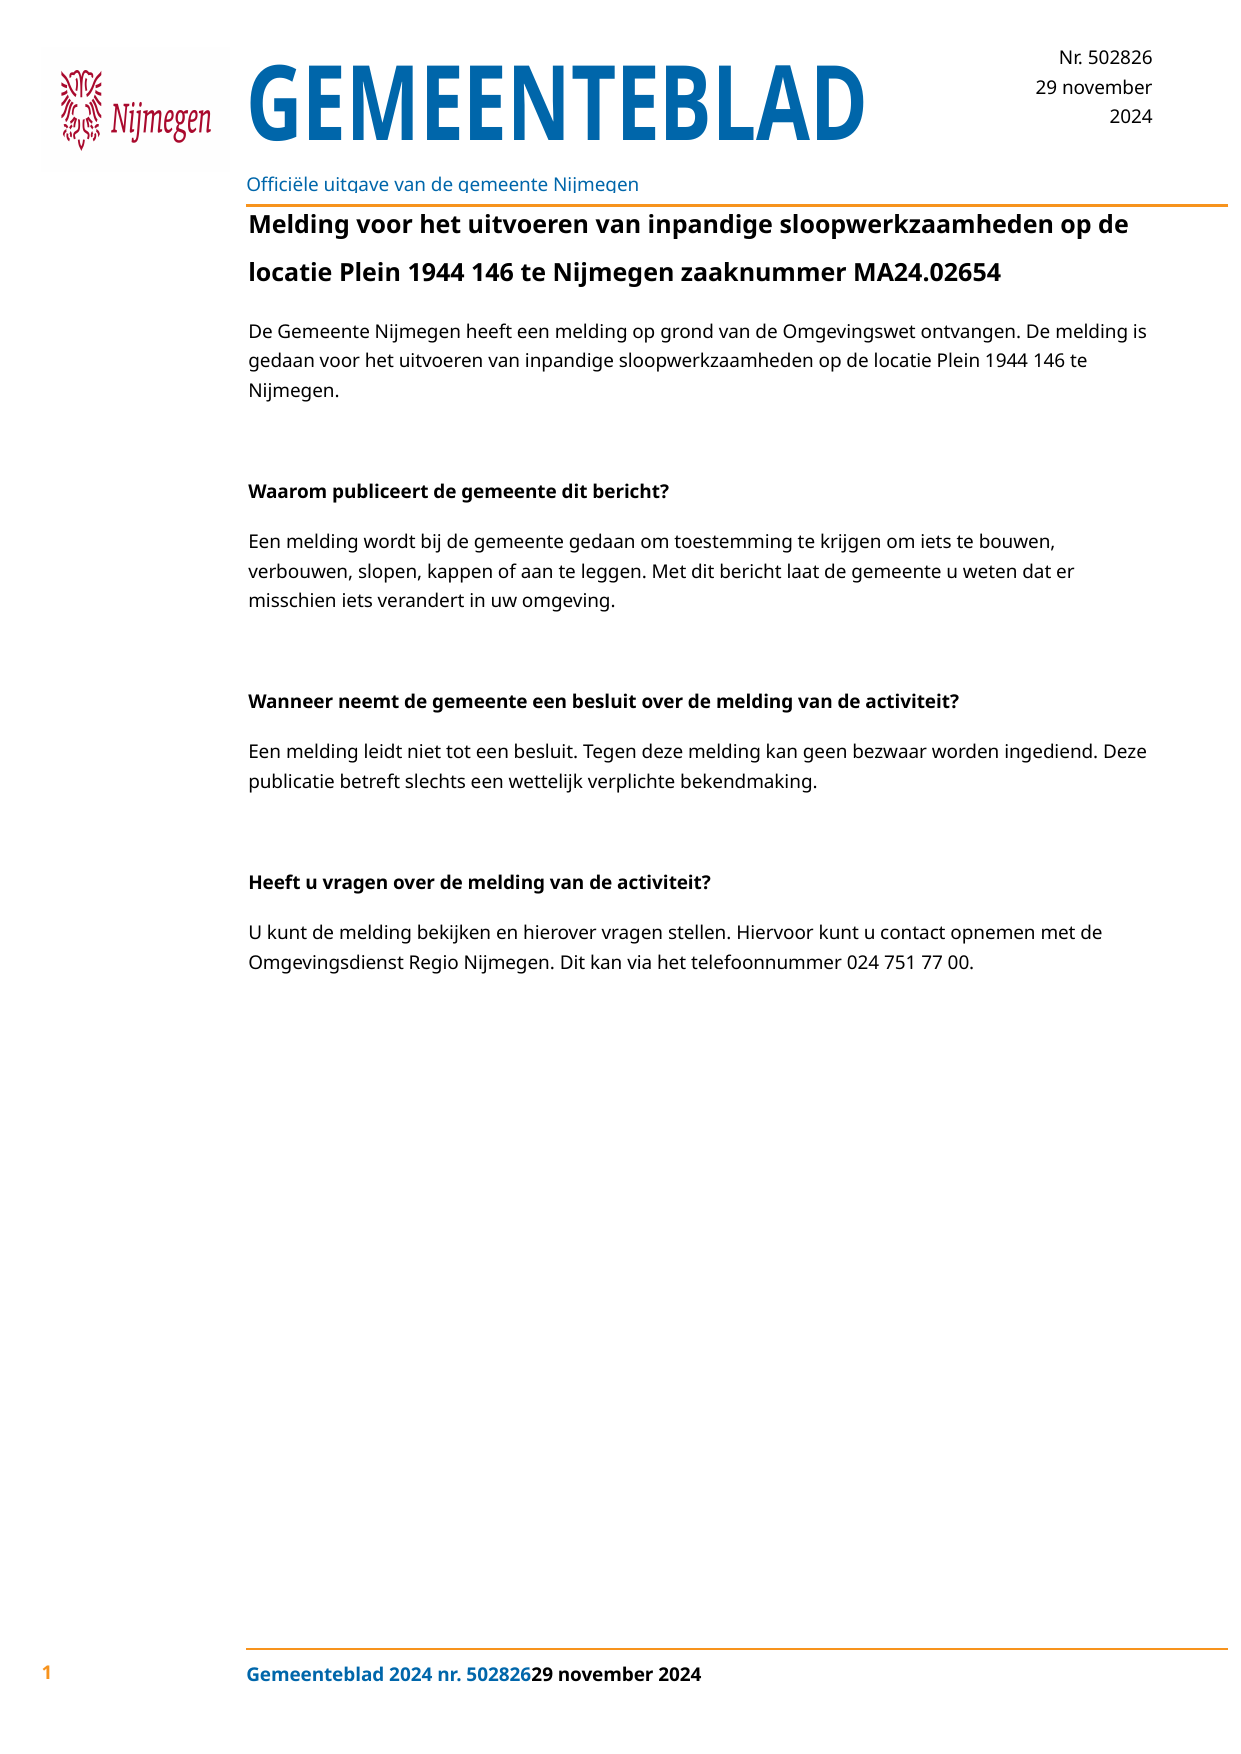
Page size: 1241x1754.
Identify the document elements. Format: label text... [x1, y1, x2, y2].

text Heeft u vragen over de melding van de activiteit? [248, 869, 1152, 895]
text Wanneer neemt de gemeente een besluit over de melding van de activiteit? [248, 688, 1152, 714]
text Een melding leidt niet tot een besluit. Tegen deze melding kan geen bezwaar worden ingediend. Deze publicatie betreft slechts een wettelijk verplichte bekendmaking. [248, 739, 1152, 794]
text De Gemeente Nijmegen heeft een melding op grond van de Omgevingswet ontvangen. De melding is gedaan voor het uitvoeren van inpandige sloopwerkzaamheden op de locatie Plein 1944 146 te Nijmegen. [248, 318, 1152, 403]
picture [41, 47, 231, 172]
text Melding voor het uitvoeren van inpandige sloopwerkzaamheden op de locatie Plein 1944 146 te Nijmegen zaaknummer MA24.02654 [248, 207, 1152, 288]
text U kunt de melding bekijken en hierover vragen stellen. Hiervoor kunt u contact opnemen met de Omgevingsdienst Regio Nijmegen. Dit kan via het telefoonnummer 024 751 77 00. [248, 919, 1152, 975]
text Waarom publiceert de gemeente dit bericht? [248, 478, 1152, 504]
text Een melding wordt bij de gemeente gedaan om toestemming te krijgen om iets te bouwen, verbouwen, slopen, kappen of aan te leggen. Met dit bericht laat de gemeente u weten dat er misschien iets verandert in uw omgeving. [248, 528, 1152, 613]
